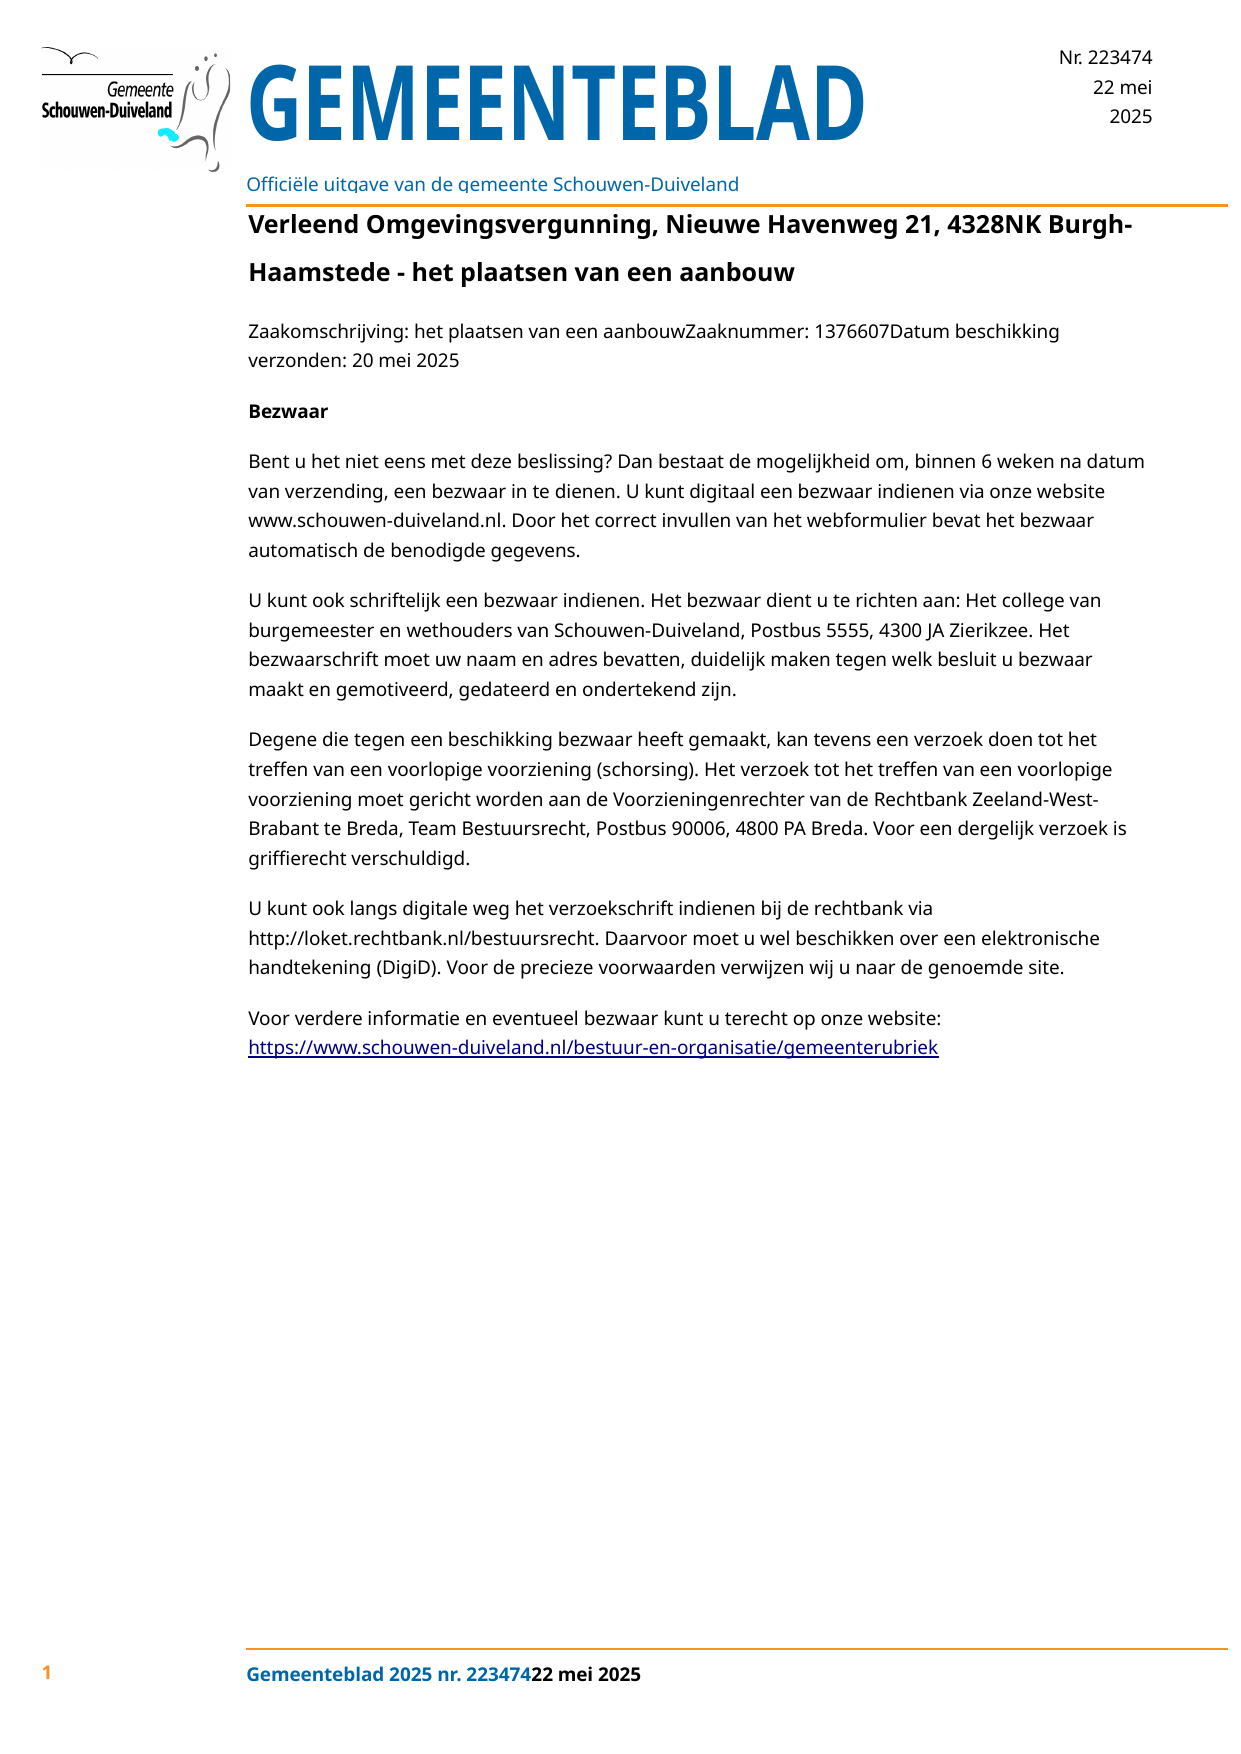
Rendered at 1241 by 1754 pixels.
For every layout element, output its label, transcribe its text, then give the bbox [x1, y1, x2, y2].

text Bezwaar [248, 398, 1152, 424]
text Verleend Omgevingsvergunning, Nieuwe Havenweg 21, 4328NK Burgh-Haamstede - het plaatsen van een aanbouw [248, 207, 1152, 288]
text Bent u het niet eens met deze beslissing? Dan bestaat de mogelijkheid om, binnen 6 weken na datum van verzending, een bezwaar in te dienen. U kunt digitaal een bezwaar indienen via onze website www.schouwen-duiveland.nl. Door het correct invullen van het webformulier bevat het bezwaar automatisch de benodigde gegevens. [248, 448, 1152, 563]
text Voor verdere informatie en eventueel bezwaar kunt u terecht op onze website: https://www.schouwen-duiveland.nl/bestuur-en-organisatie/gemeenterubriek [248, 1005, 1152, 1060]
picture [41, 47, 231, 172]
text Degene die tegen een beschikking bezwaar heeft gemaakt, kan tevens een verzoek doen tot het treffen van een voorlopige voorziening (schorsing). Het verzoek tot het treffen van een voorlopige voorziening moet gericht worden aan de Voorzieningenrechter van de Rechtbank Zeeland-West-Brabant te Breda, Team Bestuursrecht, Postbus 90006, 4800 PA Breda. Voor een dergelijk verzoek is griffierecht verschuldigd. [248, 727, 1152, 871]
text Zaakomschrijving: het plaatsen van een aanbouwZaaknummer: 1376607Datum beschikking verzonden: 20 mei 2025 [248, 318, 1152, 373]
text U kunt ook schriftelijk een bezwaar indienen. Het bezwaar dient u te richten aan: Het college van burgemeester en wethouders van Schouwen-Duiveland, Postbus 5555, 4300 JA Zierikzee. Het bezwaarschrift moet uw naam en adres bevatten, duidelijk maken tegen welk besluit u bezwaar maakt en gemotiveerd, gedateerd en ondertekend zijn. [248, 587, 1152, 702]
text U kunt ook langs digitale weg het verzoekschrift indienen bij de rechtbank via http://loket.rechtbank.nl/bestuursrecht. Daarvoor moet u wel beschikken over een elektronische handtekening (DigiD). Voor de precieze voorwaarden verwijzen wij u naar de genoemde site. [248, 895, 1152, 980]
